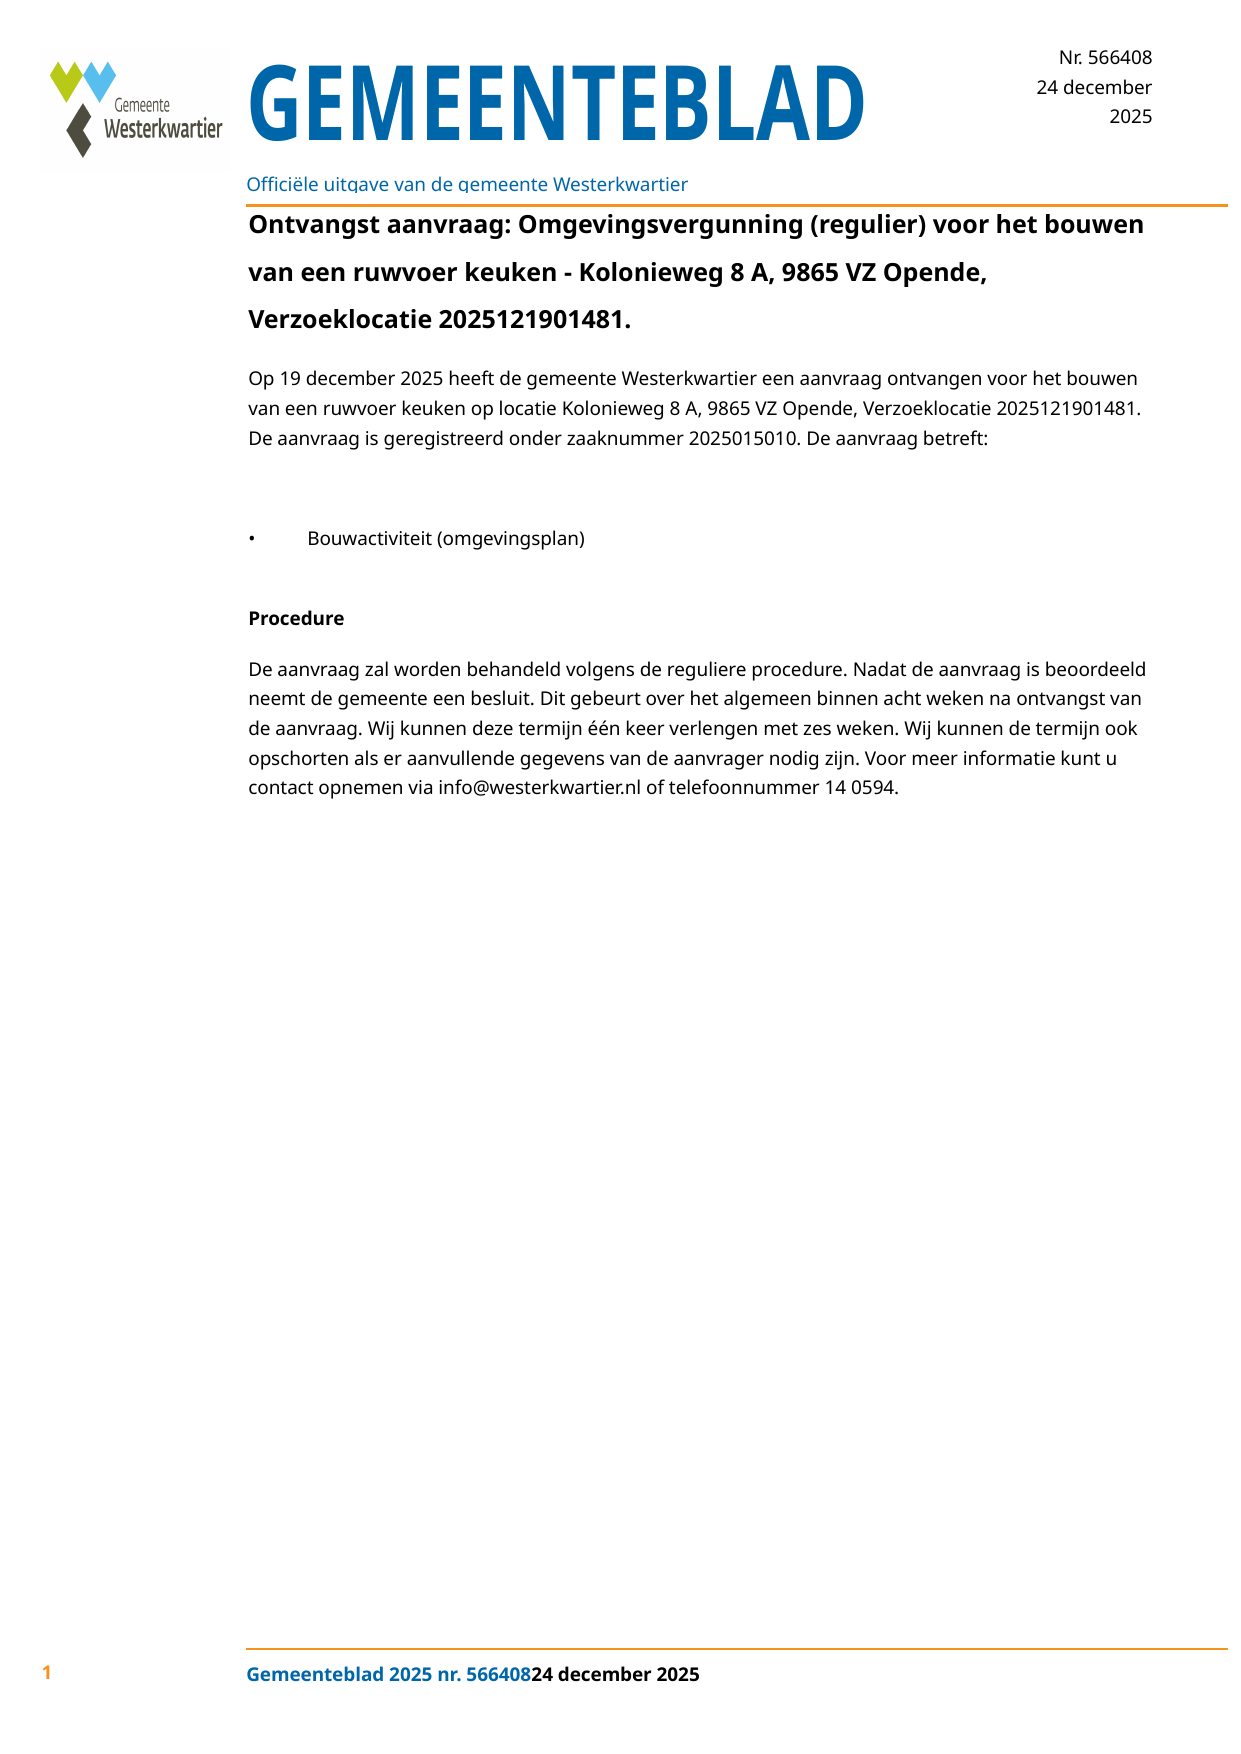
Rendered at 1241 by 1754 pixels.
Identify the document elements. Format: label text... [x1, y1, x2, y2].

text Procedure [248, 606, 1152, 631]
text Ontvangst aanvraag: Omgevingsvergunning (regulier) voor het bouwen van een ruwvoer keuken - Kolonieweg 8 A, 9865 VZ Opende, Verzoeklocatie 2025121901481. [248, 207, 1152, 336]
text Op 19 december 2025 heeft de gemeente Westerkwartier een aanvraag ontvangen voor het bouwen van een ruwvoer keuken op locatie Kolonieweg 8 A, 9865 VZ Opende, Verzoeklocatie 2025121901481. De aanvraag is geregistreerd onder zaaknummer 2025015010. De aanvraag betreft: [248, 366, 1152, 450]
text De aanvraag zal worden behandeld volgens de reguliere procedure. Nadat de aanvraag is beoordeeld neemt de gemeente een besluit. Dit gebeurt over het algemeen binnen acht weken na ontvangst van de aanvraag. Wij kunnen deze termijn één keer verlengen met zes weken. Wij kunnen de termijn ook opschorten als er aanvullende gegevens van de aanvrager nodig zijn. Voor meer informatie kunt u contact opnemen via info@westerkwartier.nl of telefoonnummer 14 0594. [248, 656, 1152, 800]
list Bouwactiviteit (omgevingsplan) [248, 526, 1152, 551]
picture [41, 47, 231, 172]
